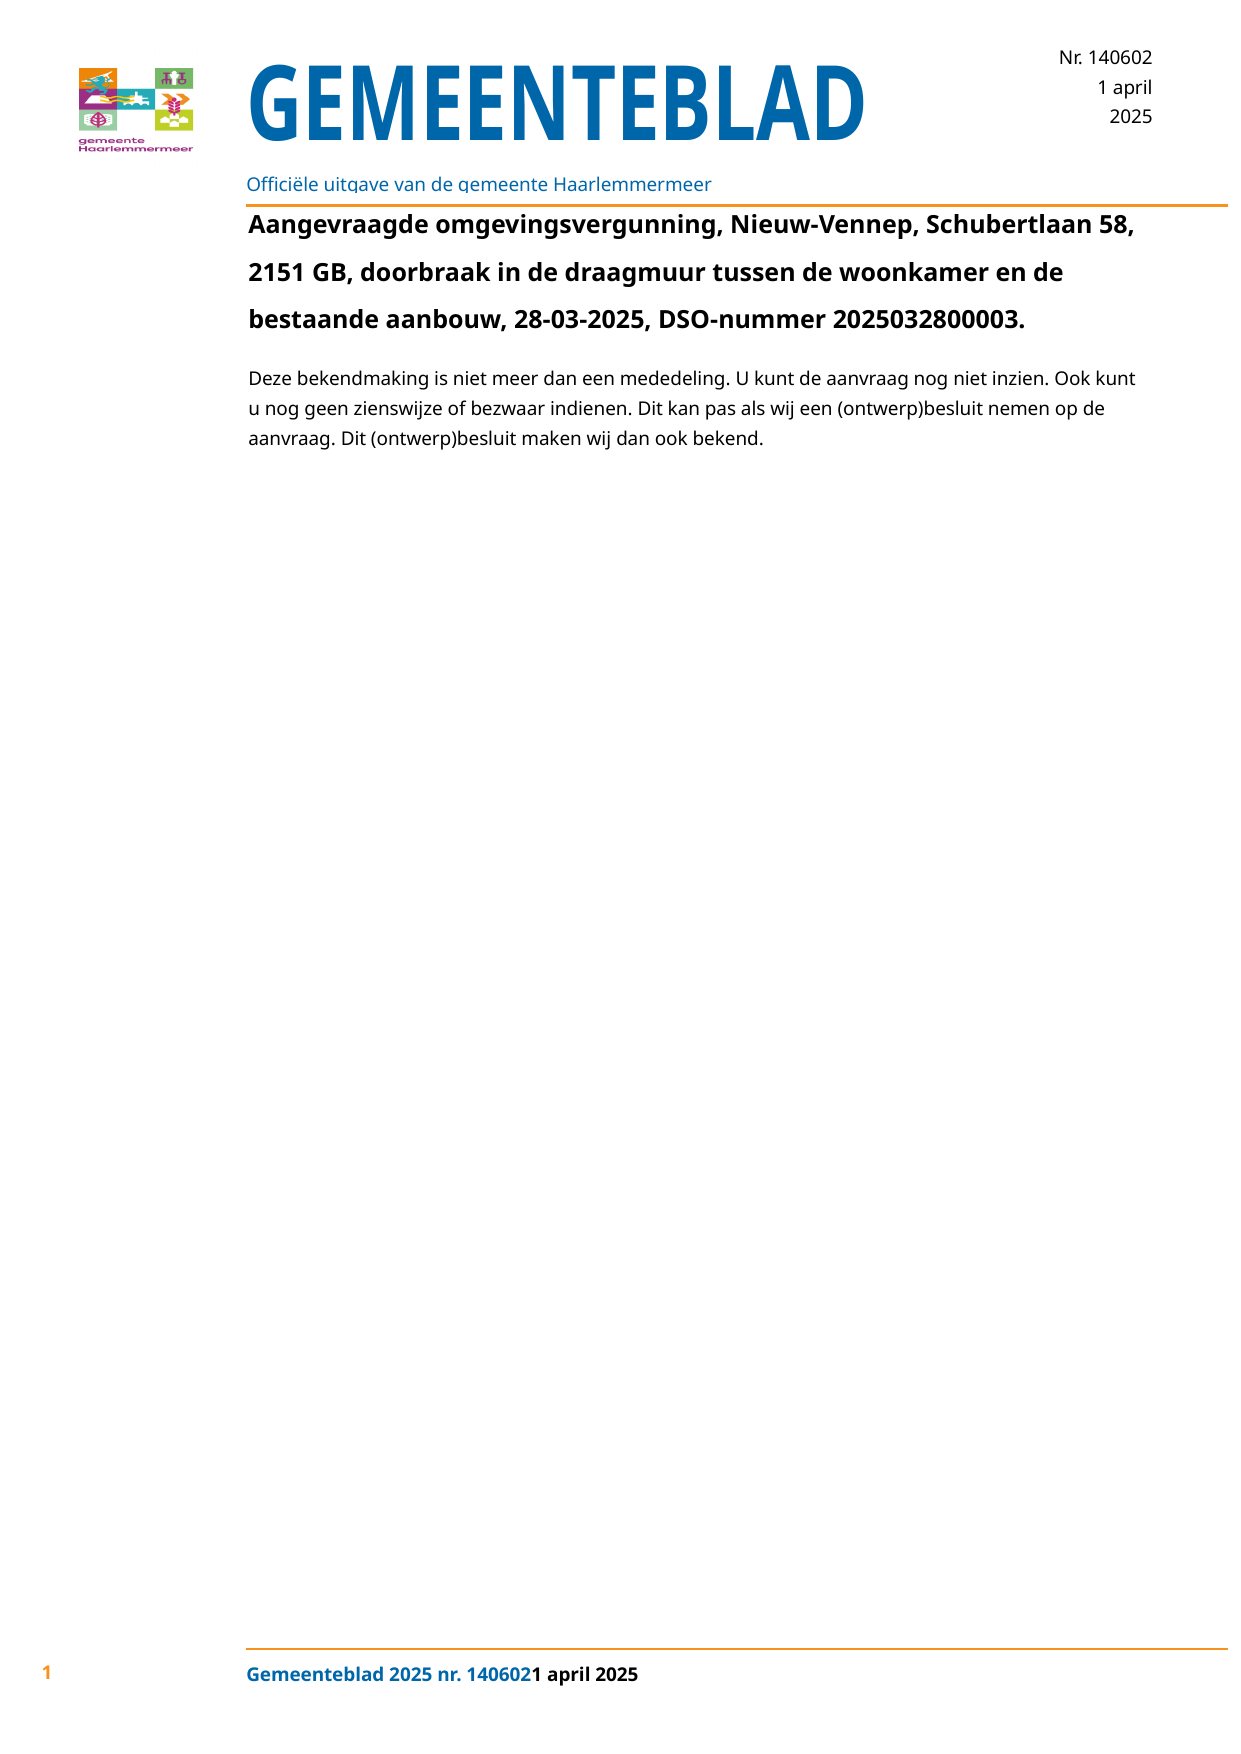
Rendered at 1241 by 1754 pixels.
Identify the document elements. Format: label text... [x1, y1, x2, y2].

picture [41, 47, 231, 172]
text Deze bekendmaking is niet meer dan een mededeling. U kunt de aanvraag nog niet inzien. Ook kunt u nog geen zienswijze of bezwaar indienen. Dit kan pas als wij een (ontwerp)besluit nemen op de aanvraag. Dit (ontwerp)besluit maken wij dan ook bekend. [248, 366, 1152, 450]
text Aangevraagde omgevingsvergunning, Nieuw-Vennep, Schubertlaan 58, 2151 GB, doorbraak in de draagmuur tussen de woonkamer en de bestaande aanbouw, 28-03-2025, DSO-nummer 2025032800003. [248, 207, 1152, 336]
